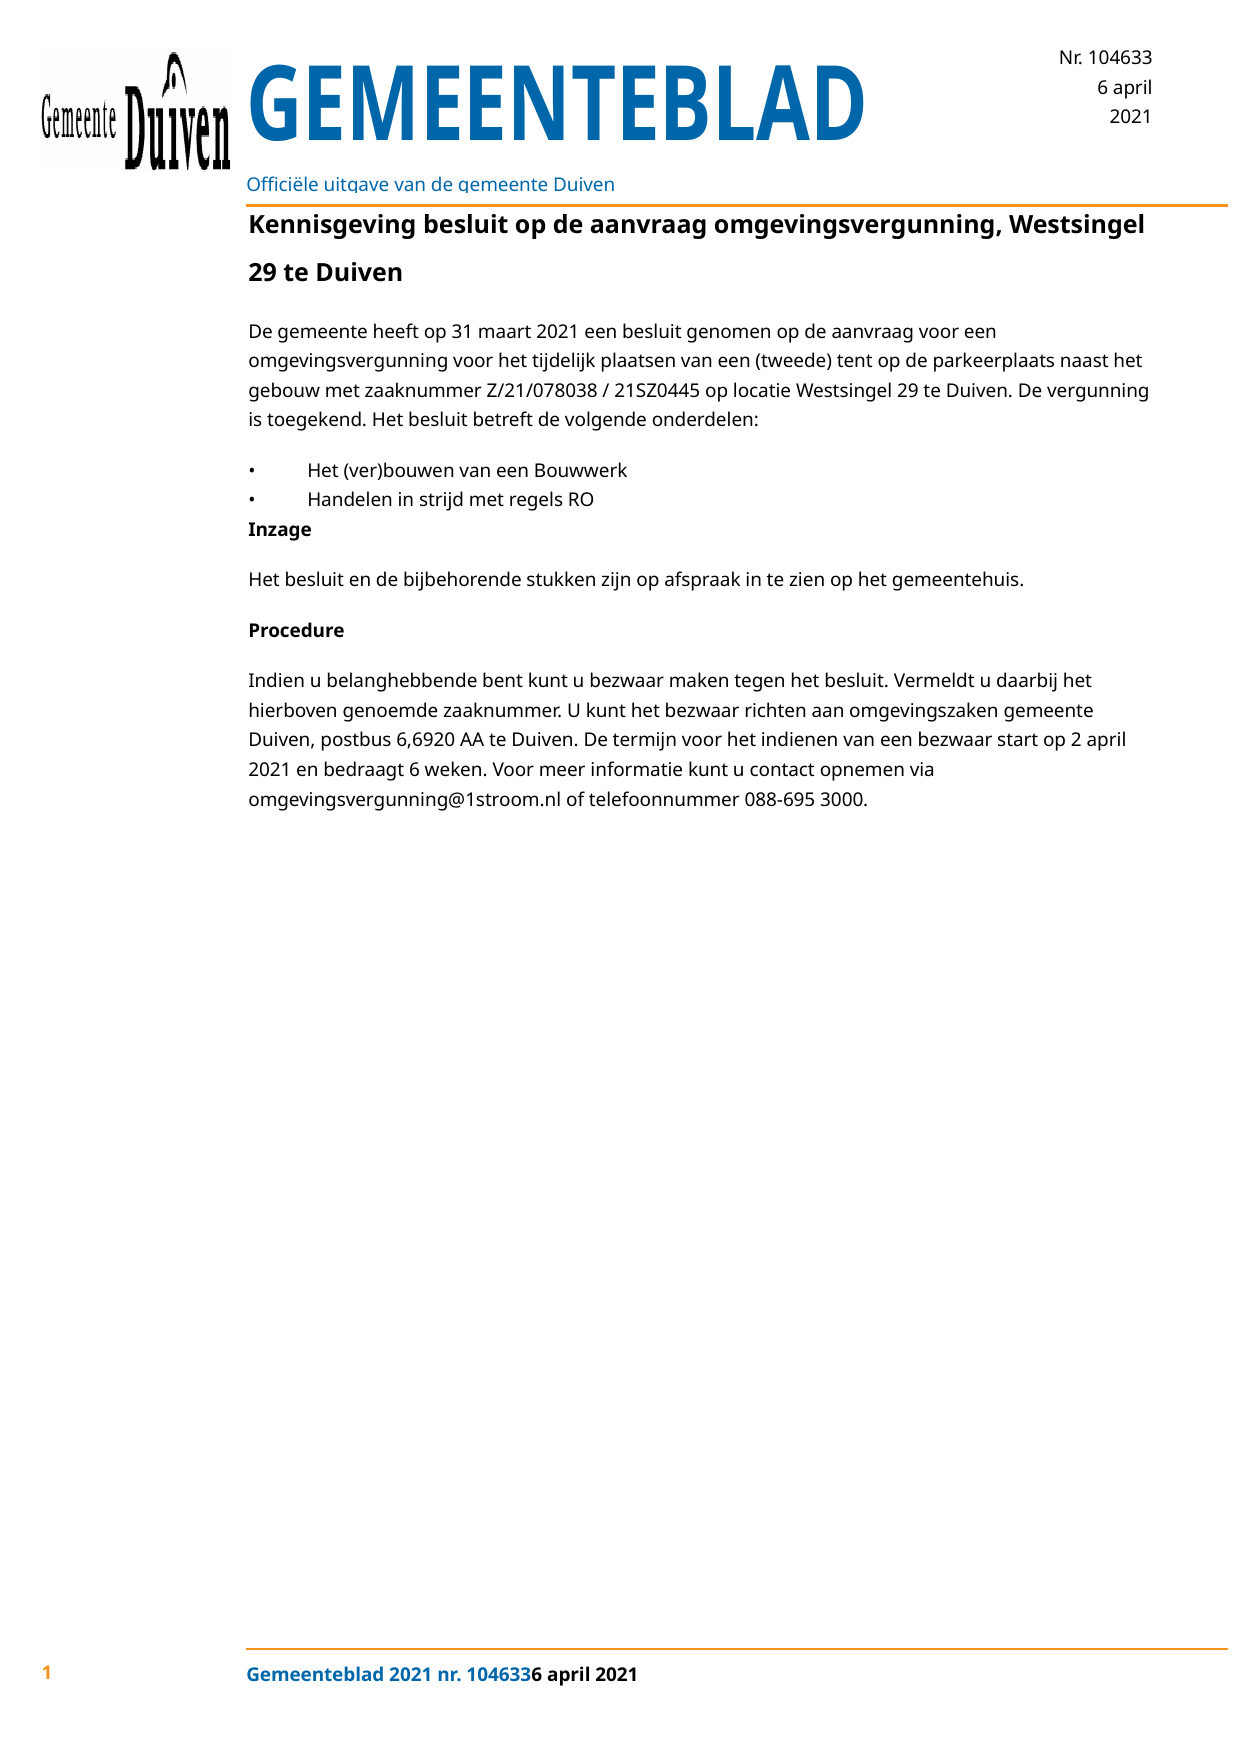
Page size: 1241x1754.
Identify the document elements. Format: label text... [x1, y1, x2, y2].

text Inzage [248, 516, 1152, 542]
text Procedure [248, 617, 1152, 643]
text Kennisgeving besluit op de aanvraag omgevingsvergunning, Westsingel 29 te Duiven [248, 207, 1152, 288]
list Het (ver)bouwen van een Bouwwerk [248, 457, 1152, 483]
text De gemeente heeft op 31 maart 2021 een besluit genomen op de aanvraag voor een omgevingsvergunning voor het tijdelijk plaatsen van een (tweede) tent op de parkeerplaats naast het gebouw met zaaknummer Z/21/078038 / 21SZ0445 op locatie Westsingel 29 te Duiven. De vergunning is toegekend. Het besluit betreft de volgende onderdelen: [248, 318, 1152, 432]
picture [41, 47, 231, 172]
text Indien u belanghebbende bent kunt u bezwaar maken tegen het besluit. Vermeldt u daarbij het hierboven genoemde zaaknummer. U kunt het bezwaar richten aan omgevingszaken gemeente Duiven, postbus 6,6920 AA te Duiven. De termijn voor het indienen van een bezwaar start op 2 april 2021 en bedraagt 6 weken. Voor meer informatie kunt u contact opnemen via omgevingsvergunning@1stroom.nl of telefoonnummer 088-695 3000. [248, 667, 1152, 812]
text Het besluit en de bijbehorende stukken zijn op afspraak in te zien op het gemeentehuis. [248, 567, 1152, 592]
list Handelen in strijd met regels RO [248, 487, 1152, 512]
